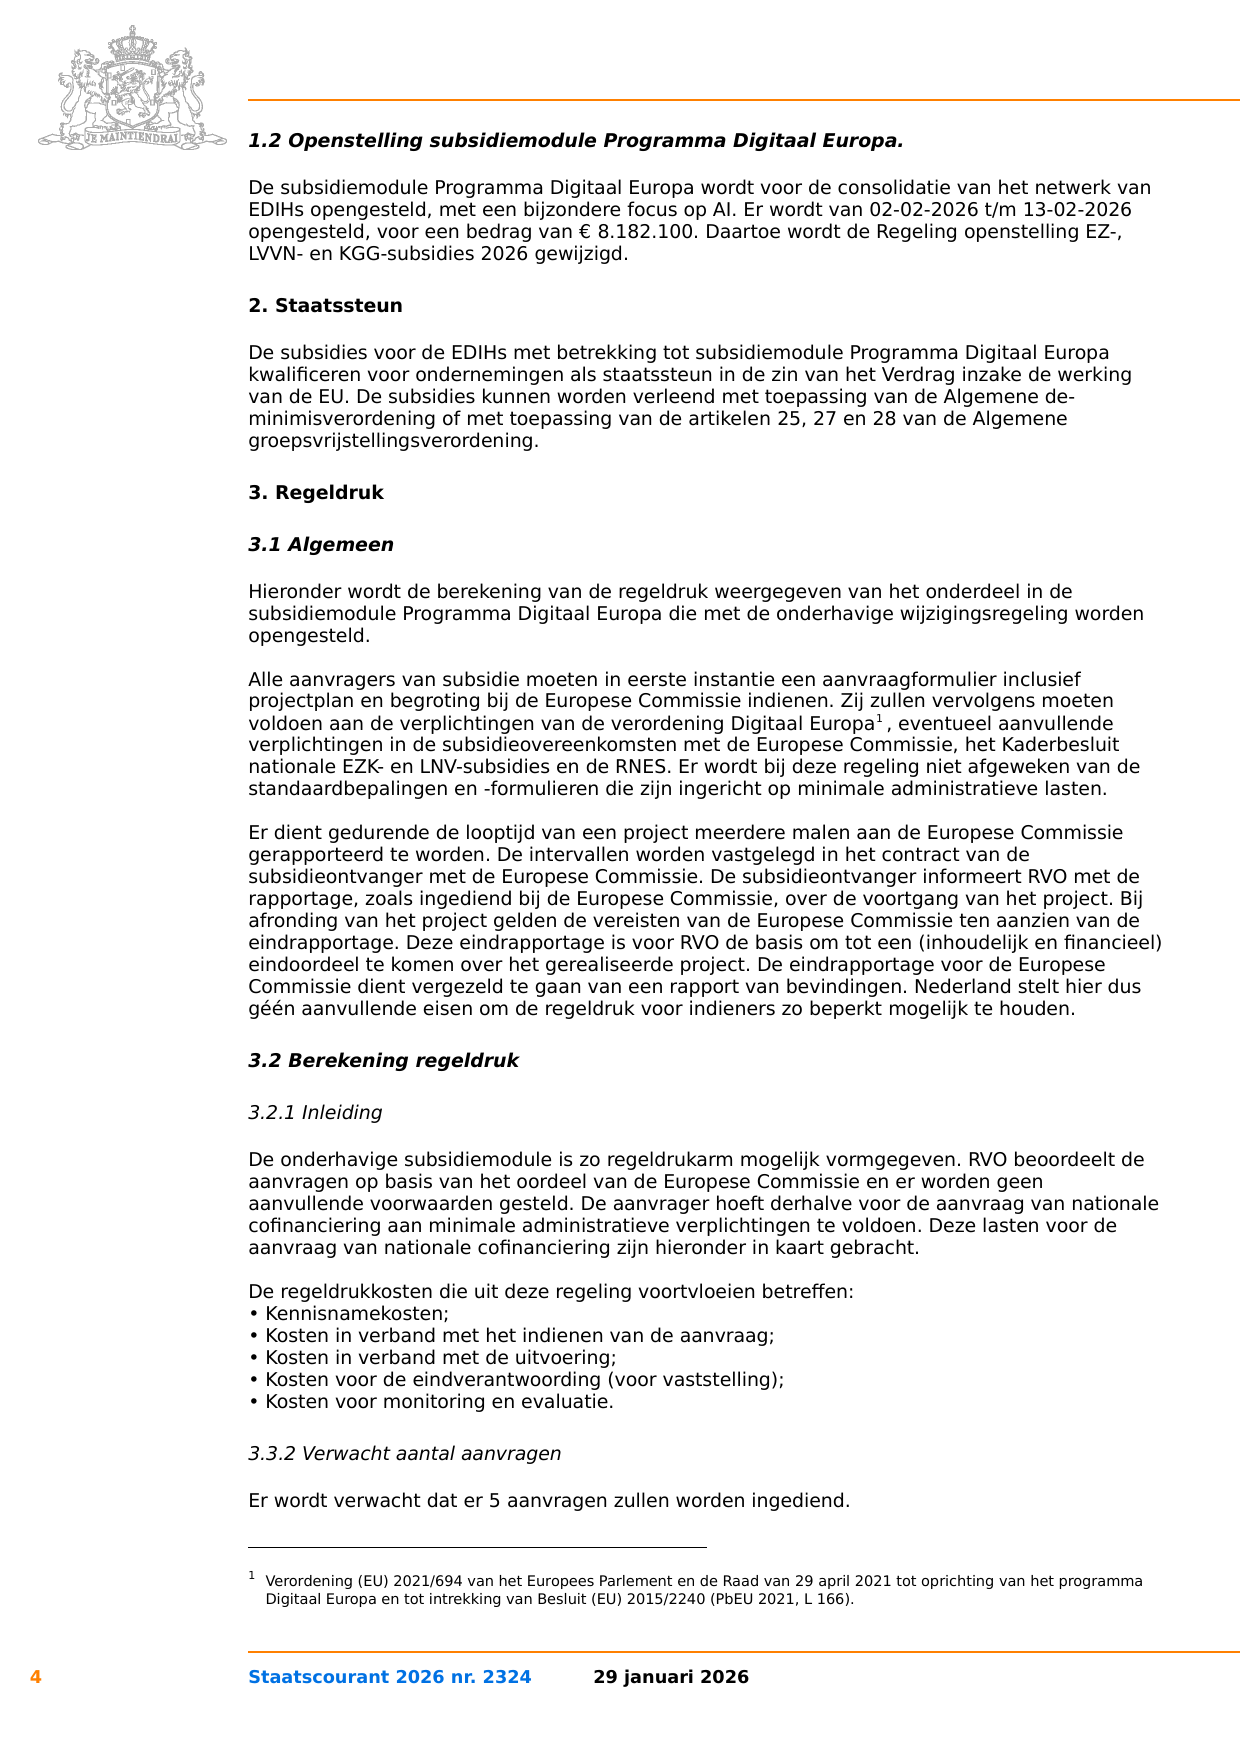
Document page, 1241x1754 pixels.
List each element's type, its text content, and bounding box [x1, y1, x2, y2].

text • Kosten voor de eindverantwoording (voor vaststelling); [248, 1369, 1163, 1391]
text Verordening (EU) 2021/694 van het Europees Parlement en de Raad van 29 april 2021 tot oprichting van het programma Digitaal Europa en tot intrekking van Besluit (EU) 2015/2240 (PbEU 2021, L 166). [248, 1569, 1163, 1608]
picture [38, 25, 227, 150]
text • Kennisnamekosten; [248, 1303, 1163, 1325]
text Er dient gedurende de looptijd van een project meerdere malen aan de Europese Commissie gerapporteerd te worden. De intervallen worden vastgelegd in het contract van de subsidieontvanger met de Europese Commissie. De subsidieontvanger informeert RVO met de rapportage, zoals ingediend bij de Europese Commissie, over de voortgang van het project. Bij afronding van het project gelden de vereisten van de Europese Commissie ten aanzien van de eindrapportage. Deze eindrapportage is voor RVO de basis om tot een (inhoudelijk en financieel) eindoordeel te komen over het gerealiseerde project. De eindrapportage voor de Europese Commissie dient vergezeld te gaan van een rapport van bevindingen. Nederland stelt hier dus géén aanvullende eisen om de regeldruk voor indieners zo beperkt mogelijk te houden. [248, 822, 1163, 1020]
text De onderhavige subsidiemodule is zo regeldrukarm mogelijk vormgegeven. RVO beoordeelt de aanvragen op basis van het oordeel van de Europese Commissie en er worden geen aanvullende voorwaarden gesteld. De aanvrager hoeft derhalve voor de aanvraag van nationale cofinanciering aan minimale administratieve verplichtingen te voldoen. Deze lasten voor de aanvraag van nationale cofinanciering zijn hieronder in kaart gebracht. [248, 1149, 1163, 1259]
text • Kosten in verband met het indienen van de aanvraag; [248, 1325, 1163, 1347]
subtitle 3.1 Algemeen [248, 534, 1163, 556]
subtitle 3.3.2 Verwacht aantal aanvragen [248, 1443, 1163, 1464]
subtitle 2. Staatssteun [248, 295, 1163, 317]
subtitle 1.2 Openstelling subsidiemodule Programma Digitaal Europa. [248, 130, 1163, 152]
subtitle 3. Regeldruk [248, 482, 1163, 504]
text Er wordt verwacht dat er 5 aanvragen zullen worden ingediend. [248, 1489, 1163, 1512]
text De subsidiemodule Programma Digitaal Europa wordt voor de consolidatie van het netwerk van EDIHs opengesteld, met een bijzondere focus op AI. Er wordt van 02-02-2026 t/m 13-02-2026 opengesteld, voor een bedrag van € 8.182.100. Daartoe wordt de Regeling openstelling EZ-, LVVN- en KGG-subsidies 2026 gewijzigd. [248, 177, 1163, 265]
subtitle 3.2 Berekening regeldruk [248, 1050, 1163, 1072]
subtitle 3.2.1 Inleiding [248, 1102, 1163, 1124]
text Hieronder wordt de berekening van de regeldruk weergegeven van het onderdeel in de subsidiemodule Programma Digitaal Europa die met de onderhavige wijzigingsregeling worden opengesteld. [248, 581, 1163, 647]
text • Kosten in verband met de uitvoering; [248, 1347, 1163, 1369]
text De regeldrukkosten die uit deze regeling voortvloeien betreffen: [248, 1281, 1163, 1303]
text • Kosten voor monitoring en evaluatie. [248, 1391, 1163, 1413]
text De subsidies voor de EDIHs met betrekking tot subsidiemodule Programma Digitaal Europa kwalificeren voor ondernemingen als staatssteun in de zin van het Verdrag inzake de werking van de EU. De subsidies kunnen worden verleend met toepassing van de Algemene de-minimisverordening of met toepassing van de artikelen 25, 27 en 28 van de Algemene groepsvrijstellingsverordening. [248, 342, 1163, 452]
text Alle aanvragers van subsidie moeten in eerste instantie een aanvraagformulier inclusief projectplan en begroting bij de Europese Commissie indienen. Zij zullen vervolgens moeten voldoen aan de verplichtingen van de verordening Digitaal Europa, eventueel aanvullende verplichtingen in de subsidieovereenkomsten met de Europese Commissie, het Kaderbesluit nationale EZK- en LNV-subsidies en de RNES. Er wordt bij deze regeling niet afgeweken van de standaardbepalingen en -formulieren die zijn ingericht op minimale administratieve lasten. [248, 668, 1163, 800]
